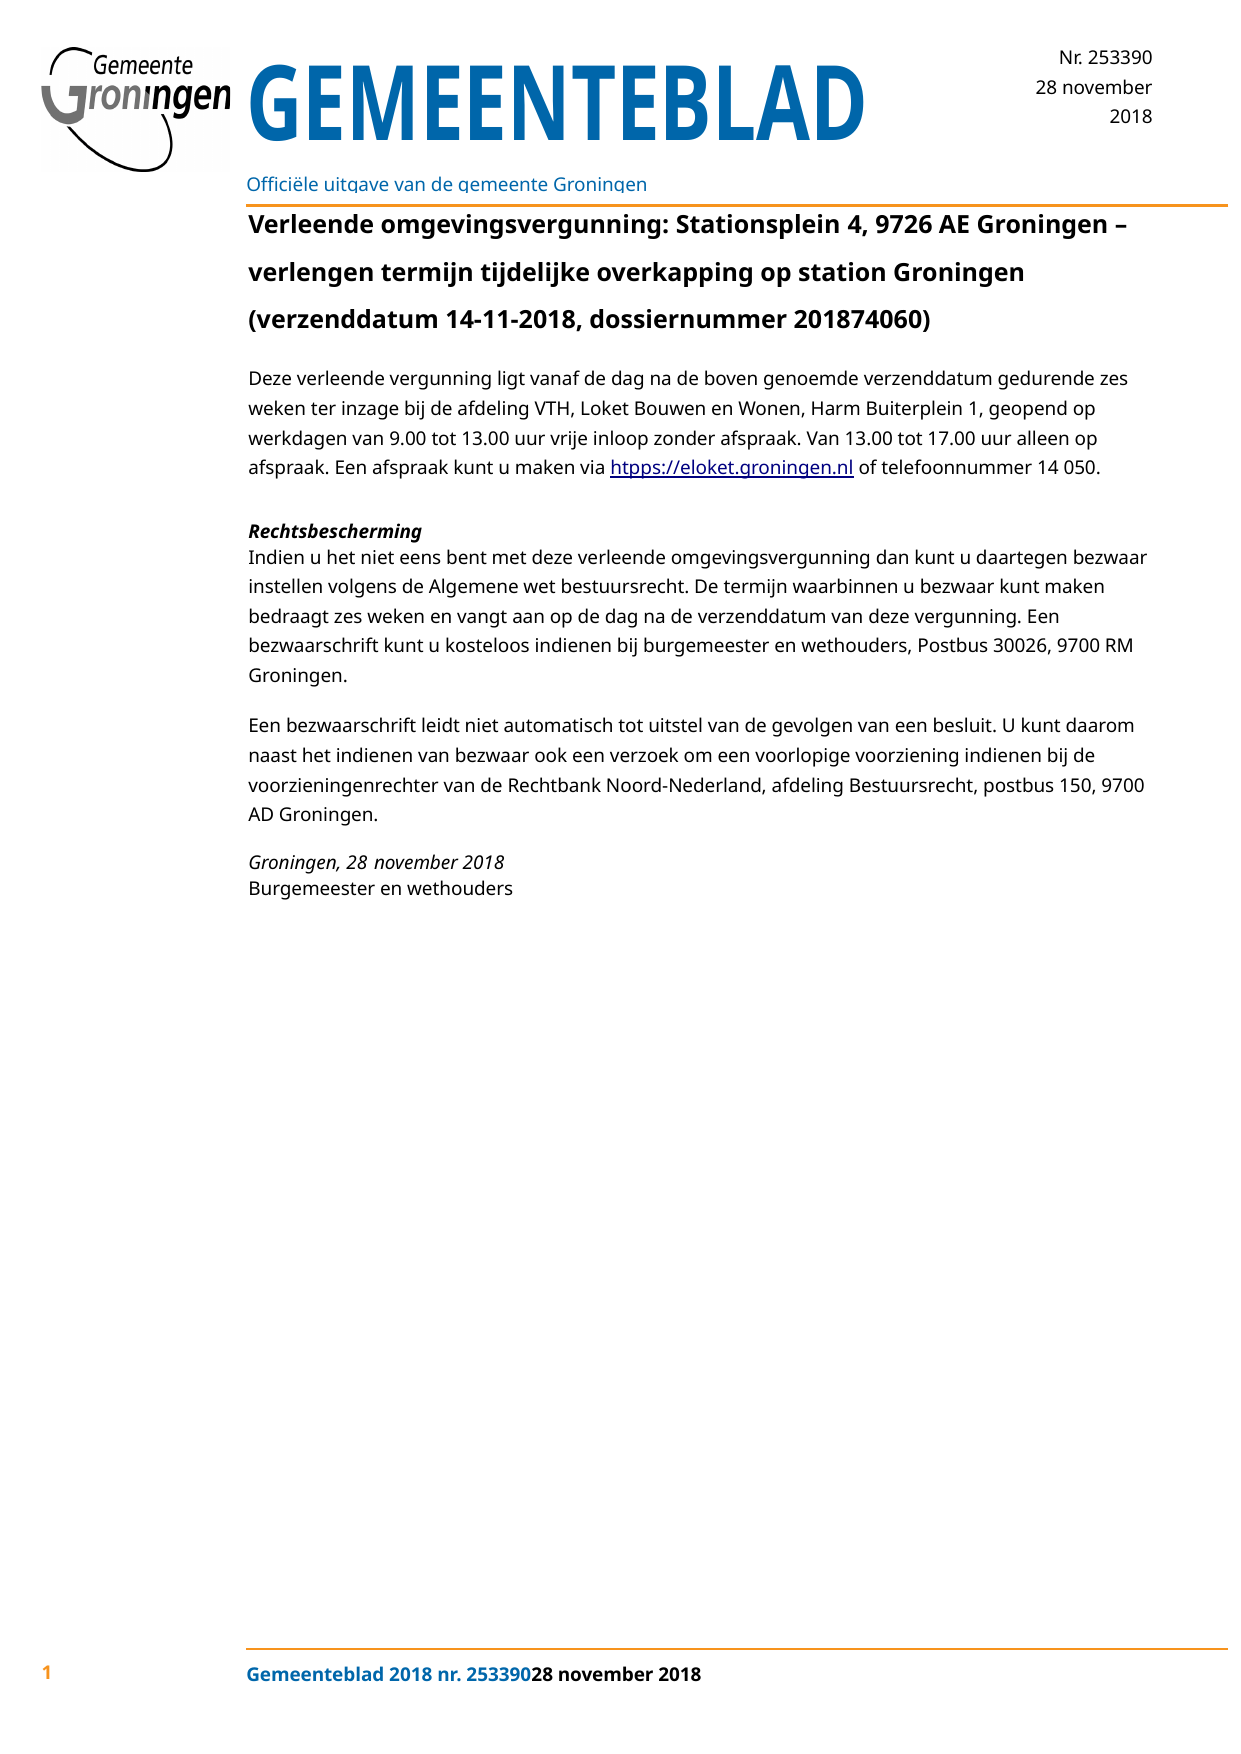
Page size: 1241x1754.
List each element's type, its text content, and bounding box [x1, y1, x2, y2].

text Verleende omgevingsvergunning: Stationsplein 4, 9726 AE Groningen – verlengen termijn tijdelijke overkapping op station Groningen (verzenddatum 14-11-2018, dossiernummer 201874060) [248, 207, 1152, 336]
picture [41, 47, 231, 172]
text Deze verleende vergunning ligt vanaf de dag na de boven genoemde verzenddatum gedurende zes weken ter inzage bij de afdeling VTH, Loket Bouwen en Wonen, Harm Buiterplein 1, geopend op werkdagen van 9.00 tot 13.00 uur vrije inloop zonder afspraak. Van 13.00 tot 17.00 uur alleen op afspraak. Een afspraak kunt u maken via htpps://eloket.groningen.nl of telefoonnummer 14 050. [248, 366, 1152, 480]
text Indien u het niet eens bent met deze verleende omgevingsvergunning dan kunt u daartegen bezwaar instellen volgens de Algemene wet bestuursrecht. De termijn waarbinnen u bezwaar kunt maken bedraagt zes weken en vangt aan op de dag na de verzenddatum van deze vergunning. Een bezwaarschrift kunt u kosteloos indienen bij burgemeester en wethouders, Postbus 30026, 9700 RM Groningen. [248, 544, 1152, 688]
text Groningen, 28 november 2018 [248, 849, 1152, 875]
text Een bezwaarschrift leidt niet automatisch tot uitstel van de gevolgen van een besluit. U kunt daarom naast het indienen van bezwaar ook een verzoek om een voorlopige voorziening indienen bij de voorzieningenrechter van de Rechtbank Noord-Nederland, afdeling Bestuursrecht, postbus 150, 9700 AD Groningen. [248, 713, 1152, 827]
text Burgemeester en wethouders [248, 875, 1152, 901]
text Rechtsbescherming [248, 518, 1152, 544]
